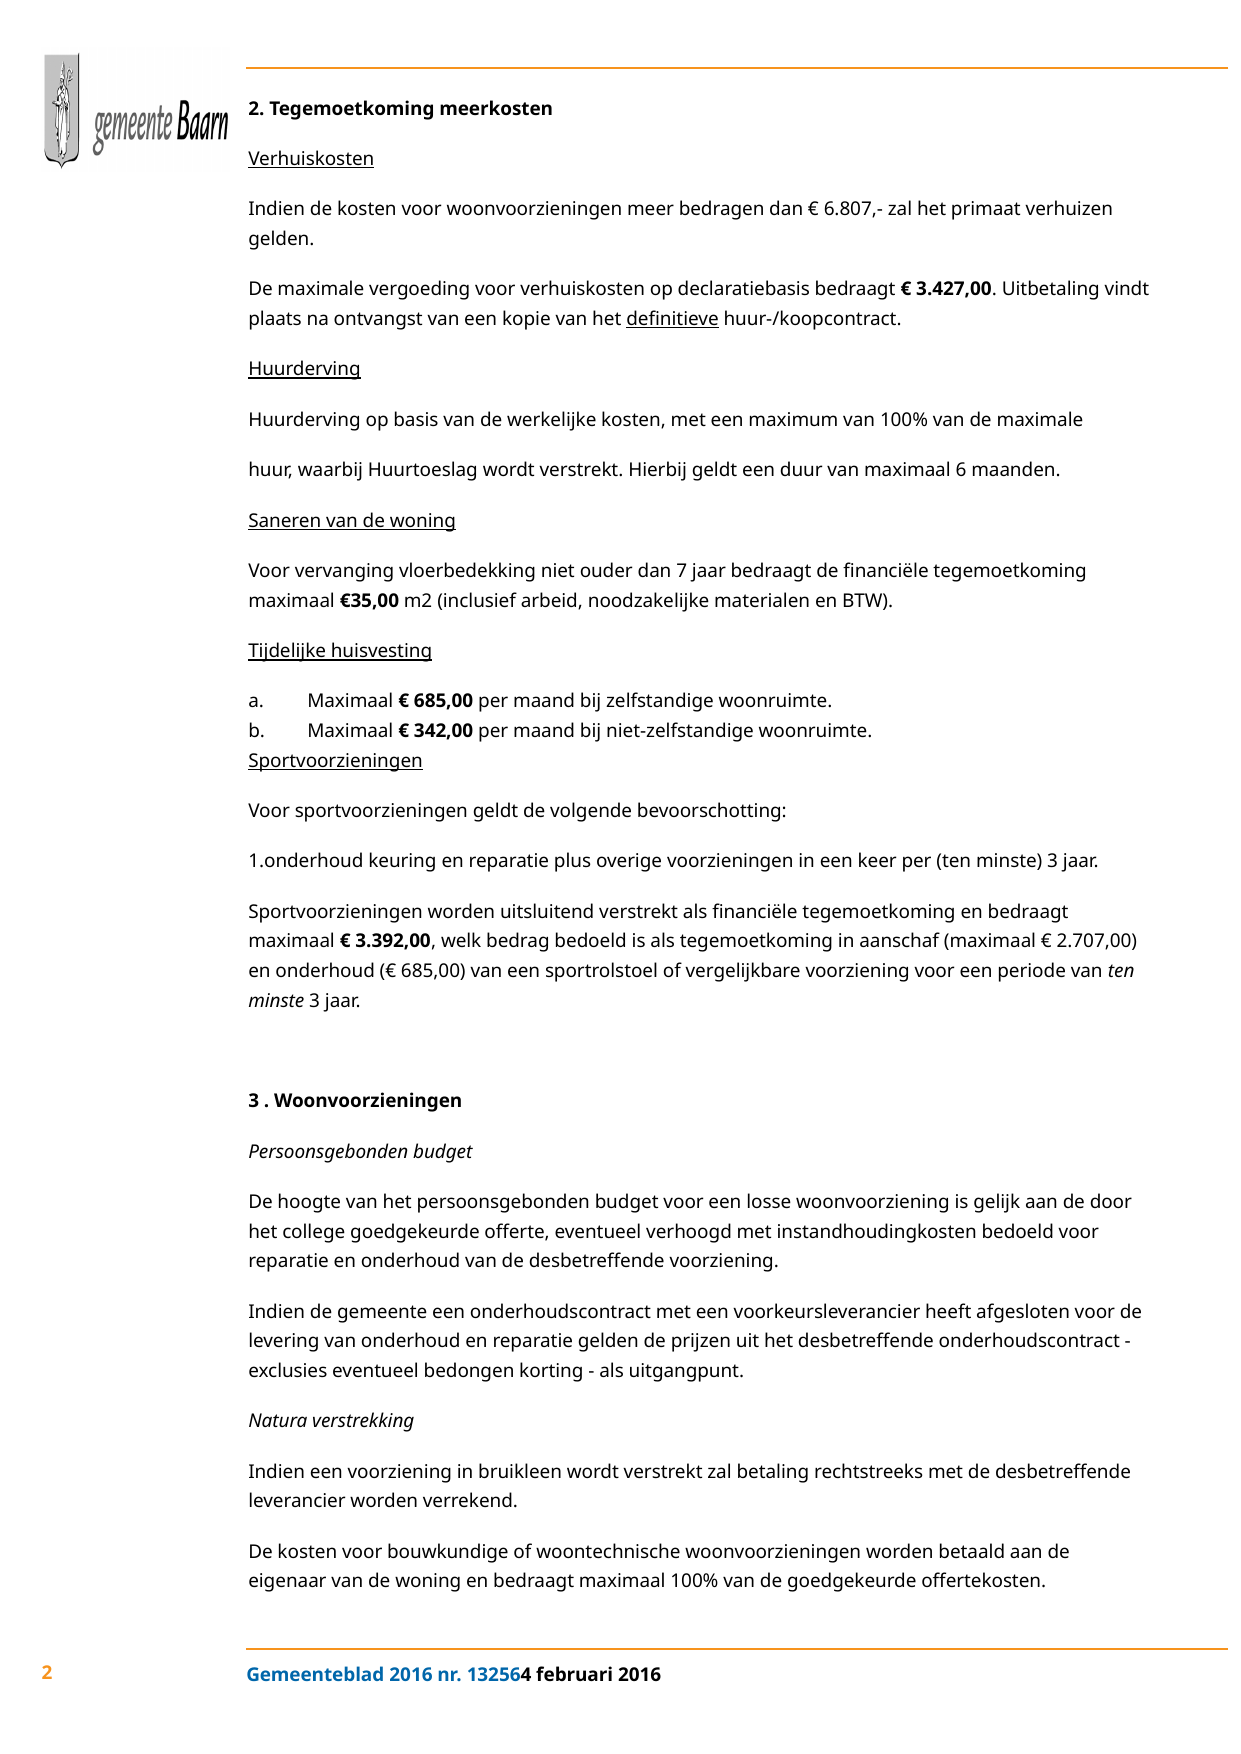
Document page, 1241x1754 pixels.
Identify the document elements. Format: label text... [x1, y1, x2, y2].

text Saneren van de woning [248, 507, 1152, 533]
text 1.onderhoud keuring en reparatie plus overige voorzieningen in een keer per (ten minste) 3 jaar. [248, 848, 1152, 873]
text Verhuiskosten [248, 145, 1152, 171]
text Indien de gemeente een onderhoudscontract met een voorkeursleverancier heeft afgesloten voor de levering van onderhoud en reparatie gelden de prijzen uit het desbetreffende onderhoudscontract - exclusies eventueel bedongen korting - als uitgangpunt. [248, 1298, 1152, 1383]
text Huurderving [248, 356, 1152, 381]
list Maximaal € 342,00 per maand bij niet-zelfstandige woonruimte. [248, 717, 1152, 743]
text Persoonsgebonden budget [248, 1138, 1152, 1164]
text Tijdelijke huisvesting [248, 637, 1152, 663]
text De maximale vergoeding voor verhuiskosten op declaratiebasis bedraagt € 3.427,00. Uitbetaling vindt plaats na ontvangst van een kopie van het definitieve huur-/koopcontract. [248, 276, 1152, 331]
text Sportvoorzieningen [248, 747, 1152, 773]
text Huurderving op basis van de werkelijke kosten, met een maximum van 100% van de maximale [248, 406, 1152, 432]
text Indien een voorziening in bruikleen wordt verstrekt zal betaling rechtstreeks met de desbetreffende leverancier worden verrekend. [248, 1458, 1152, 1513]
text 2. Tegemoetkoming meerkosten [248, 95, 1152, 121]
text Natura verstrekking [248, 1408, 1152, 1433]
text huur, waarbij Huurtoeslag wordt verstrekt. Hierbij geldt een duur van maximaal 6 maanden. [248, 456, 1152, 482]
text De kosten voor bouwkundige of woontechnische woonvoorzieningen worden betaald aan de eigenaar van de woning en bedraagt maximaal 100% van de goedgekeurde offertekosten. [248, 1538, 1152, 1593]
text Sportvoorzieningen worden uitsluitend verstrekt als financiële tegemoetkoming en bedraagt maximaal € 3.392,00, welk bedrag bedoeld is als tegemoetkoming in aanschaf (maximaal € 2.707,00) en onderhoud (€ 685,00) van een sportrolstoel of vergelijkbare voorziening voor een periode van ten minste 3 jaar. [248, 898, 1152, 1013]
text De hoogte van het persoonsgebonden budget voor een losse woonvoorziening is gelijk aan de door het college goedgekeurde offerte, eventueel verhoogd met instandhoudingkosten bedoeld voor reparatie en onderhoud van de desbetreffende voorziening. [248, 1188, 1152, 1273]
text Voor sportvoorzieningen geldt de volgende bevoorschotting: [248, 797, 1152, 823]
text 3 . Woonvoorzieningen [248, 1088, 1152, 1113]
list Maximaal € 685,00 per maand bij zelfstandige woonruimte. [248, 688, 1152, 713]
text Voor vervanging vloerbedekking niet ouder dan 7 jaar bedraagt de financiële tegemoetkoming maximaal €35,00 m2 (inclusief arbeid, noodzakelijke materialen en BTW). [248, 557, 1152, 613]
text Indien de kosten voor woonvoorzieningen meer bedragen dan € 6.807,- zal het primaat verhuizen gelden. [248, 196, 1152, 251]
picture [41, 47, 231, 172]
